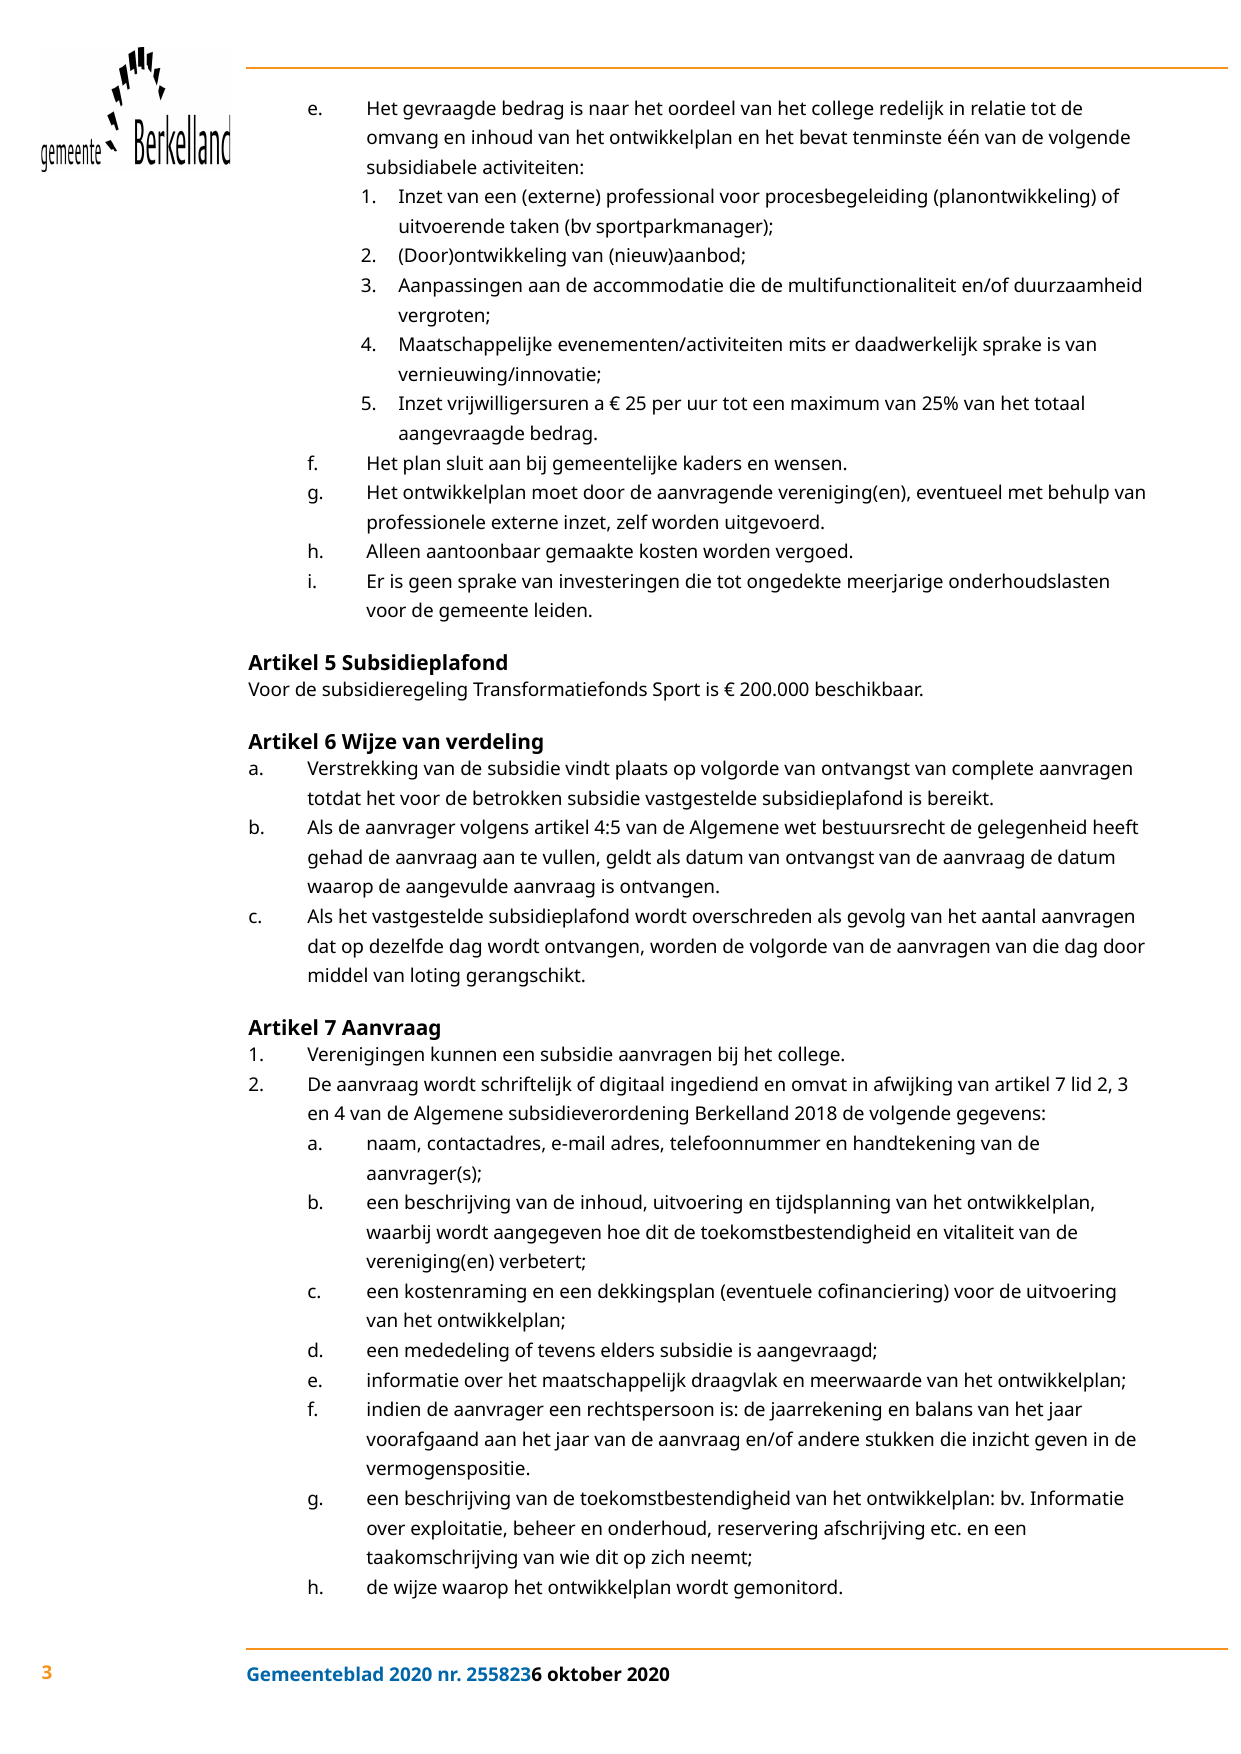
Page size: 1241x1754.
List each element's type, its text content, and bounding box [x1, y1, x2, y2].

list de wijze waarop het ontwikkelplan wordt gemonitord. [307, 1574, 1152, 1599]
list Aanpassingen aan de accommodatie die de multifunctionaliteit en/of duurzaamheid vergroten; [361, 272, 1152, 328]
text Voor de subsidieregeling Transformatiefonds Sport is € 200.000 beschikbaar. [248, 677, 1152, 702]
list een kostenraming en een dekkingsplan (eventuele cofinanciering) voor de uitvoering van het ontwikkelplan; [307, 1278, 1152, 1333]
list een beschrijving van de inhoud, uitvoering en tijdsplanning van het ontwikkelplan, waarbij wordt aangegeven hoe dit de toekomstbestendigheid en vitaliteit van de vereniging(en) verbetert; [307, 1189, 1152, 1274]
list een mededeling of tevens elders subsidie is aangevraagd; [307, 1337, 1152, 1363]
list Als de aanvrager volgens artikel 4:5 van de Algemene wet bestuursrecht de gelegenheid heeft gehad de aanvraag aan te vullen, geldt als datum van ontvangst van de aanvraag de datum waarop de aangevulde aanvraag is ontvangen. [248, 814, 1152, 899]
list Het gevraagde bedrag is naar het oordeel van het college redelijk in relatie tot de omvang en inhoud van het ontwikkelplan en het bevat tenminste één van de volgende subsidiabele activiteiten: [307, 95, 1152, 180]
text Artikel 6 Wijze van verdeling [248, 727, 1152, 755]
list naam, contactadres, e-mail adres, telefoonnummer en handtekening van de aanvrager(s); [307, 1130, 1152, 1185]
picture [41, 47, 231, 172]
list Verenigingen kunnen een subsidie aanvragen bij het college. [248, 1041, 1152, 1067]
text Artikel 7 Aanvraag [248, 1013, 1152, 1041]
list Er is geen sprake van investeringen die tot ongedekte meerjarige onderhoudslasten voor de gemeente leiden. [307, 568, 1152, 623]
list een beschrijving van de toekomstbestendigheid van het ontwikkelplan: bv. Informatie over exploitatie, beheer en onderhoud, reservering afschrijving etc. en een taakomschrijving van wie dit op zich neemt; [307, 1485, 1152, 1570]
list informatie over het maatschappelijk draagvlak en meerwaarde van het ontwikkelplan; [307, 1367, 1152, 1392]
list Het ontwikkelplan moet door de aanvragende vereniging(en), eventueel met behulp van professionele externe inzet, zelf worden uitgevoerd. [307, 479, 1152, 535]
list Inzet vrijwilligersuren a € 25 per uur tot een maximum van 25% van het totaal aangevraagde bedrag. [361, 391, 1152, 446]
list Inzet van een (externe) professional voor procesbegeleiding (planontwikkeling) of uitvoerende taken (bv sportparkmanager); [361, 183, 1152, 239]
list indien de aanvrager een rechtspersoon is: de jaarrekening en balans van het jaar voorafgaand aan het jaar van de aanvraag en/of andere stukken die inzicht geven in de vermogenspositie. [307, 1396, 1152, 1481]
list Maatschappelijke evenementen/activiteiten mits er daadwerkelijk sprake is van vernieuwing/innovatie; [361, 331, 1152, 387]
list Het plan sluit aan bij gemeentelijke kaders en wensen. [307, 450, 1152, 476]
list Alleen aantoonbaar gemaakte kosten worden vergoed. [307, 538, 1152, 564]
list Als het vastgestelde subsidieplafond wordt overschreden als gevolg van het aantal aanvragen dat op dezelfde dag wordt ontvangen, worden de volgorde van de aanvragen van die dag door middel van loting gerangschikt. [248, 903, 1152, 988]
list Verstrekking van de subsidie vindt plaats op volgorde van ontvangst van complete aanvragen totdat het voor de betrokken subsidie vastgestelde subsidieplafond is bereikt. [248, 755, 1152, 811]
list De aanvraag wordt schriftelijk of digitaal ingediend en omvat in afwijking van artikel 7 lid 2, 3 en 4 van de Algemene subsidieverordening Berkelland 2018 de volgende gegevens: [248, 1071, 1152, 1126]
list (Door)ontwikkeling van (nieuw)aanbod; [361, 243, 1152, 268]
text Artikel 5 Subsidieplafond [248, 648, 1152, 677]
